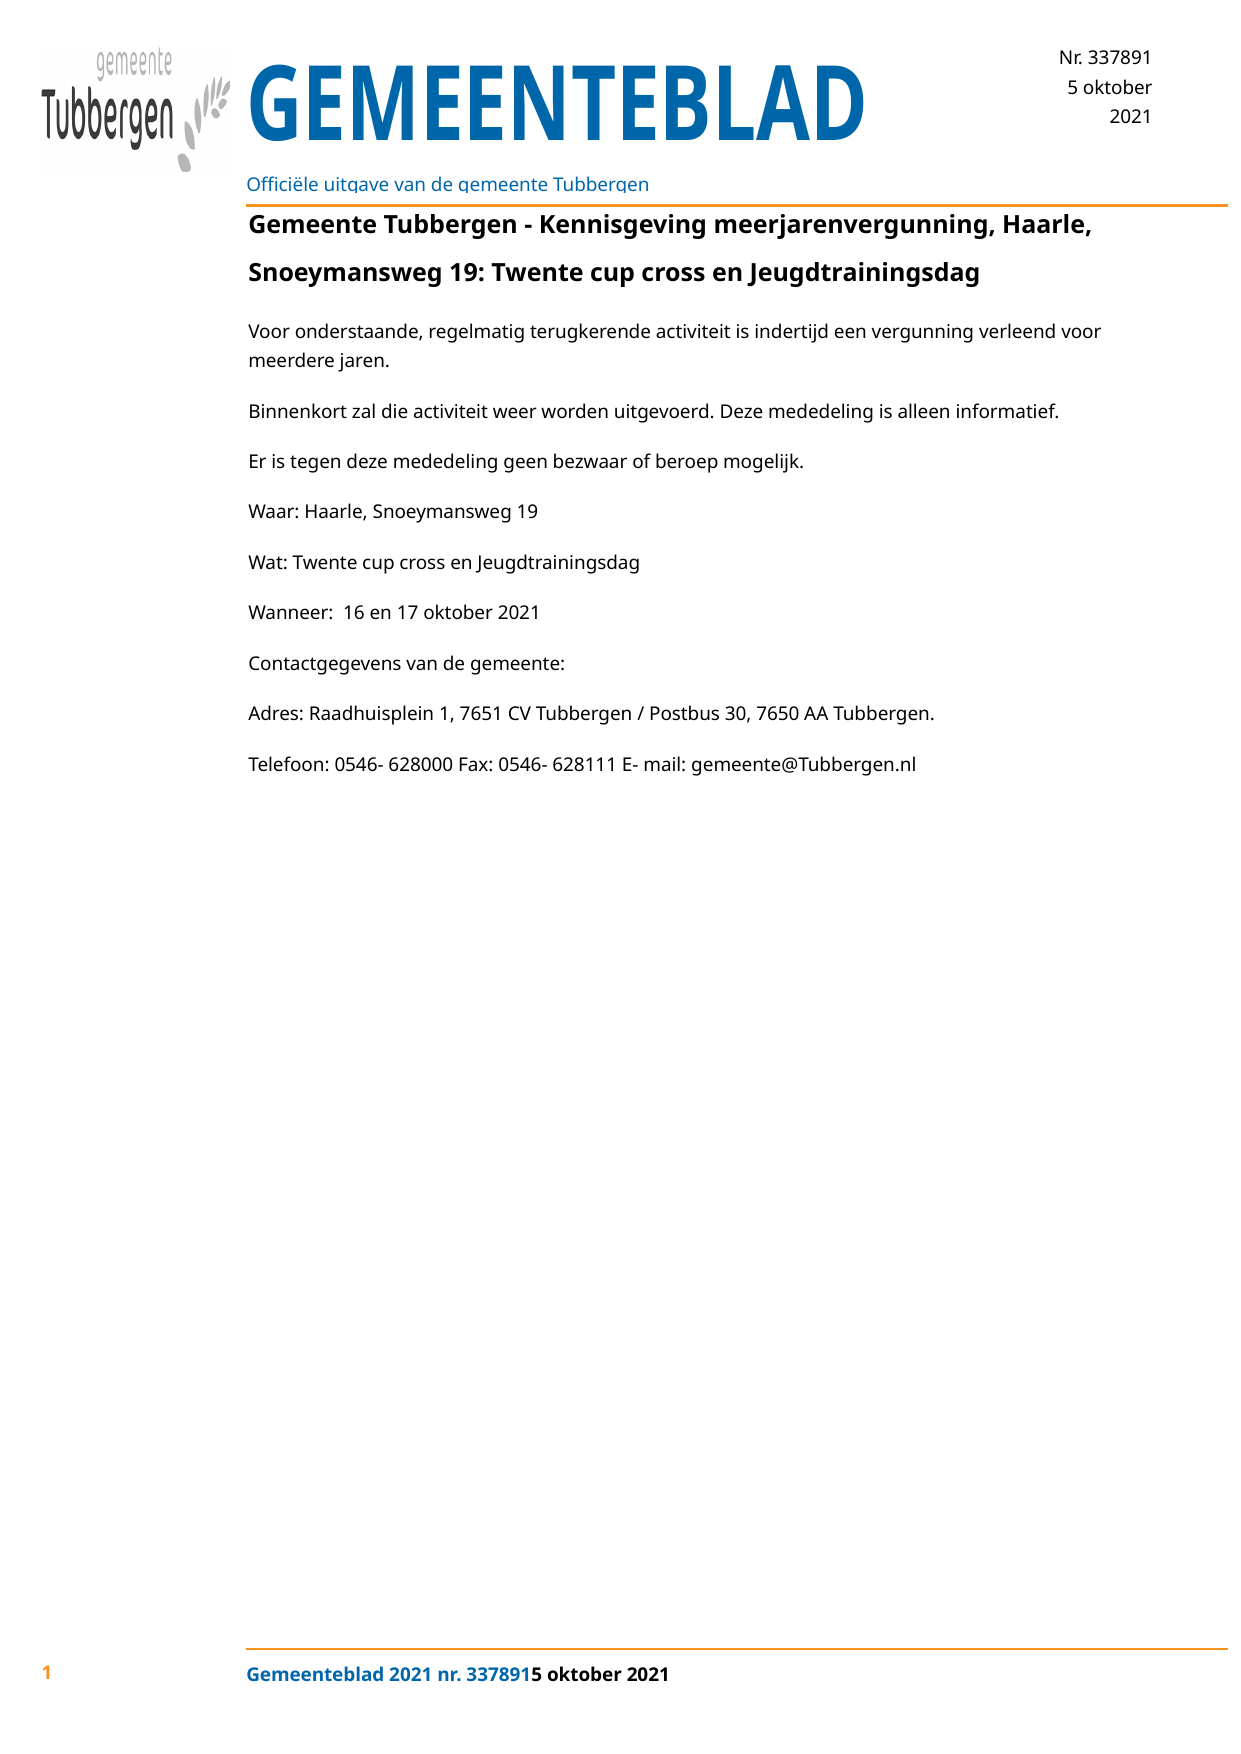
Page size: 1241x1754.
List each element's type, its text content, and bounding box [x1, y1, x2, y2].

text Voor onderstaande, regelmatig terugkerende activiteit is indertijd een vergunning verleend voor meerdere jaren. [248, 318, 1152, 373]
text Wanneer: 16 en 17 oktober 2021 [248, 599, 1152, 625]
text Adres: Raadhuisplein 1, 7651 CV Tubbergen / Postbus 30, 7650 AA Tubbergen. [248, 700, 1152, 726]
text Binnenkort zal die activiteit weer worden uitgevoerd. Deze mededeling is alleen informatief. [248, 398, 1152, 424]
text Er is tegen deze mededeling geen bezwaar of beroep mogelijk. [248, 448, 1152, 474]
text Contactgegevens van de gemeente: [248, 650, 1152, 676]
text Wat: Twente cup cross en Jeugdtrainingsdag [248, 549, 1152, 575]
picture [41, 47, 231, 172]
text Gemeente Tubbergen - Kennisgeving meerjarenvergunning, Haarle, Snoeymansweg 19: Twente cup cross en Jeugdtrainingsdag [248, 207, 1152, 288]
text Waar: Haarle, Snoeymansweg 19 [248, 499, 1152, 524]
text Telefoon: 0546- 628000 Fax: 0546- 628111 E- mail: gemeente@Tubbergen.nl [248, 751, 1152, 777]
